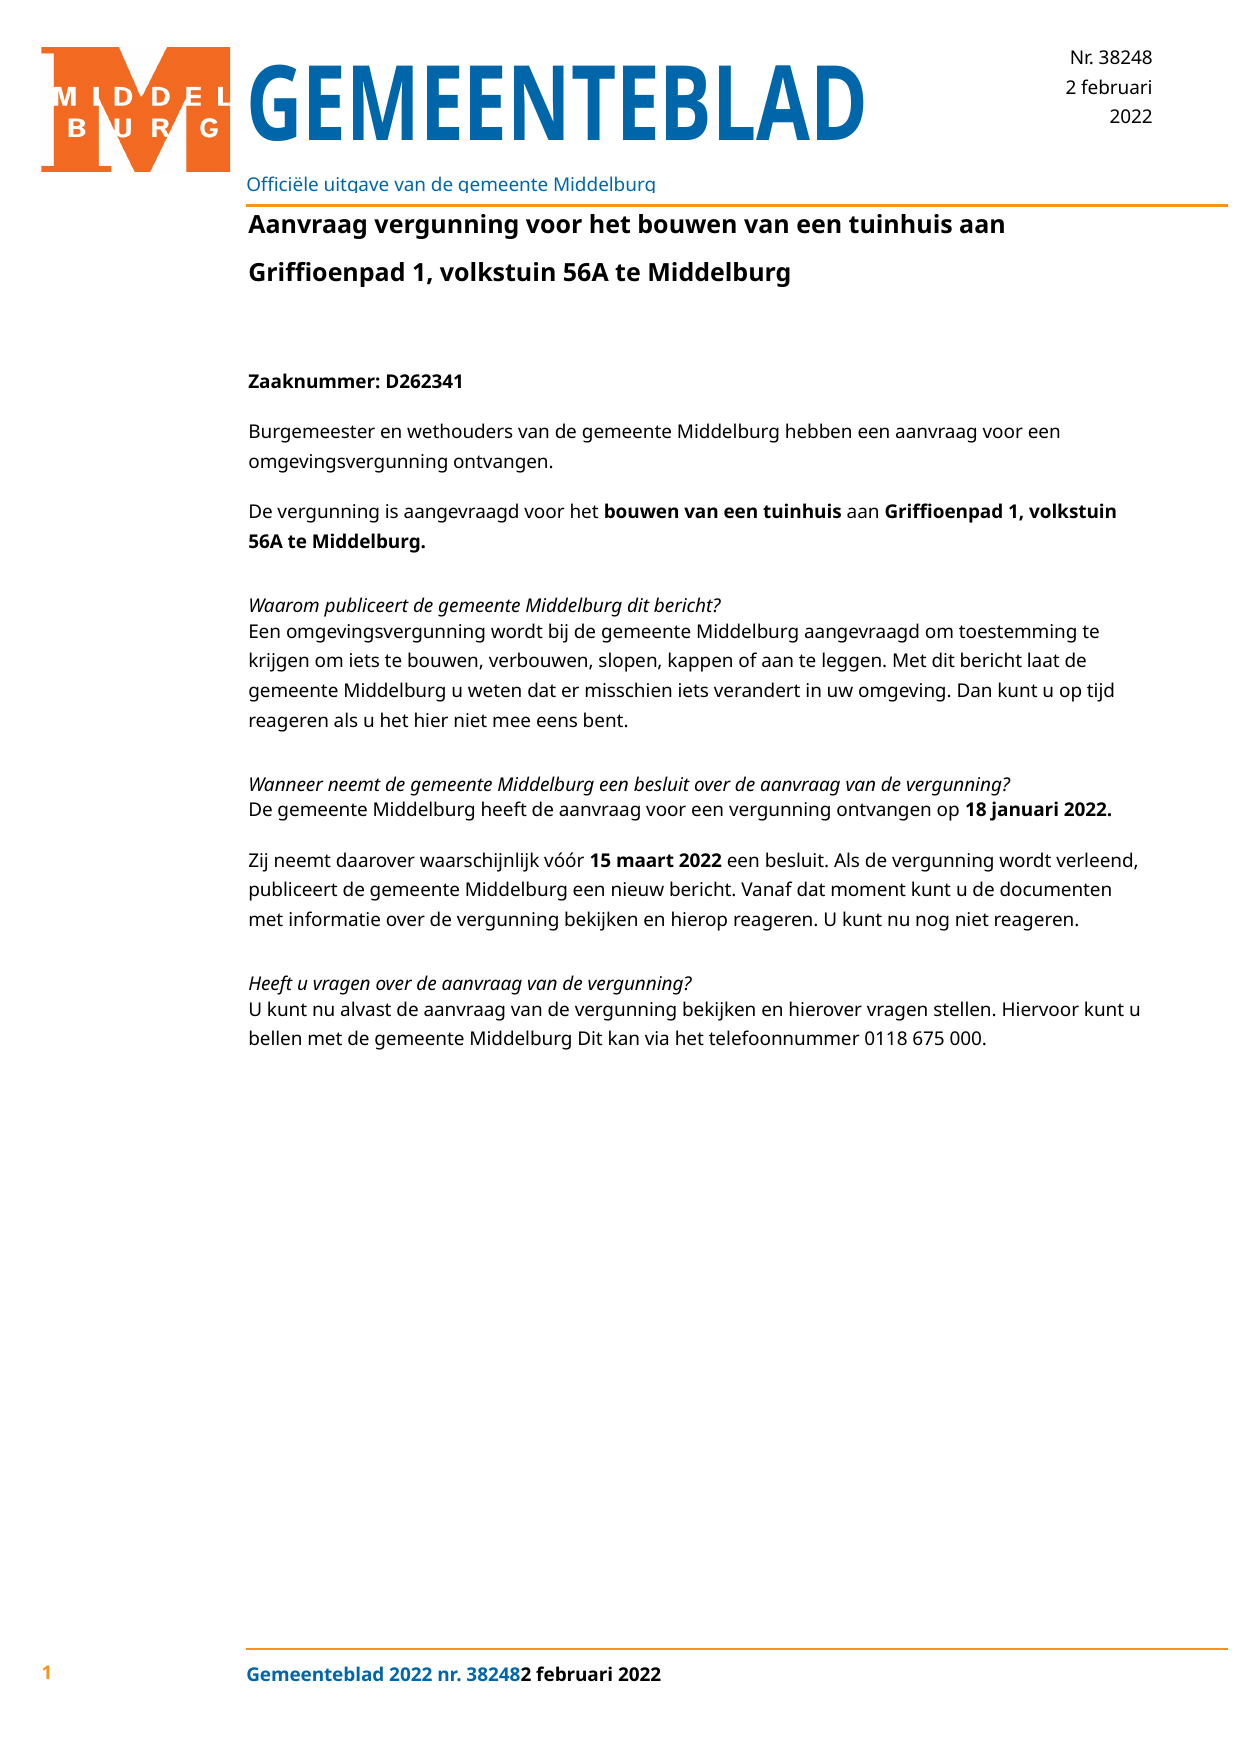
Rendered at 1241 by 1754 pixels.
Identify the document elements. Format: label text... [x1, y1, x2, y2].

text Aanvraag vergunning voor het bouwen van een tuinhuis aan Griffioenpad 1, volkstuin 56A te Middelburg [248, 207, 1152, 288]
text Een omgevingsvergunning wordt bij de gemeente Middelburg aangevraagd om toestemming te krijgen om iets te bouwen, verbouwen, slopen, kappen of aan te leggen. Met dit bericht laat de gemeente Middelburg u weten dat er misschien iets verandert in uw omgeving. Dan kunt u op tijd reageren als u het hier niet mee eens bent. [248, 618, 1152, 732]
picture [41, 47, 231, 172]
text De vergunning is aangevraagd voor het bouwen van een tuinhuis aan Griffioenpad 1, volkstuin 56A te Middelburg. [248, 499, 1152, 554]
text Waarom publiceert de gemeente Middelburg dit bericht? [248, 592, 1152, 618]
text Wanneer neemt de gemeente Middelburg een besluit over de aanvraag van de vergunning? [248, 771, 1152, 796]
text Zaaknummer: D262341 [248, 368, 1152, 394]
text Heeft u vragen over de aanvraag van de vergunning? [248, 970, 1152, 996]
text Zij neemt daarover waarschijnlijk vóór 15 maart 2022 een besluit. Als de vergunning wordt verleend, publiceert de gemeente Middelburg een nieuw bericht. Vanaf dat moment kunt u de documenten met informatie over de vergunning bekijken en hierop reageren. U kunt nu nog niet reageren. [248, 847, 1152, 932]
text U kunt nu alvast de aanvraag van de vergunning bekijken en hierover vragen stellen. Hiervoor kunt u bellen met de gemeente Middelburg Dit kan via het telefoonnummer 0118 675 000. [248, 996, 1152, 1051]
text Burgemeester en wethouders van de gemeente Middelburg hebben een aanvraag voor een omgevingsvergunning ontvangen. [248, 419, 1152, 474]
text De gemeente Middelburg heeft de aanvraag voor een vergunning ontvangen op 18 januari 2022. [248, 796, 1152, 822]
